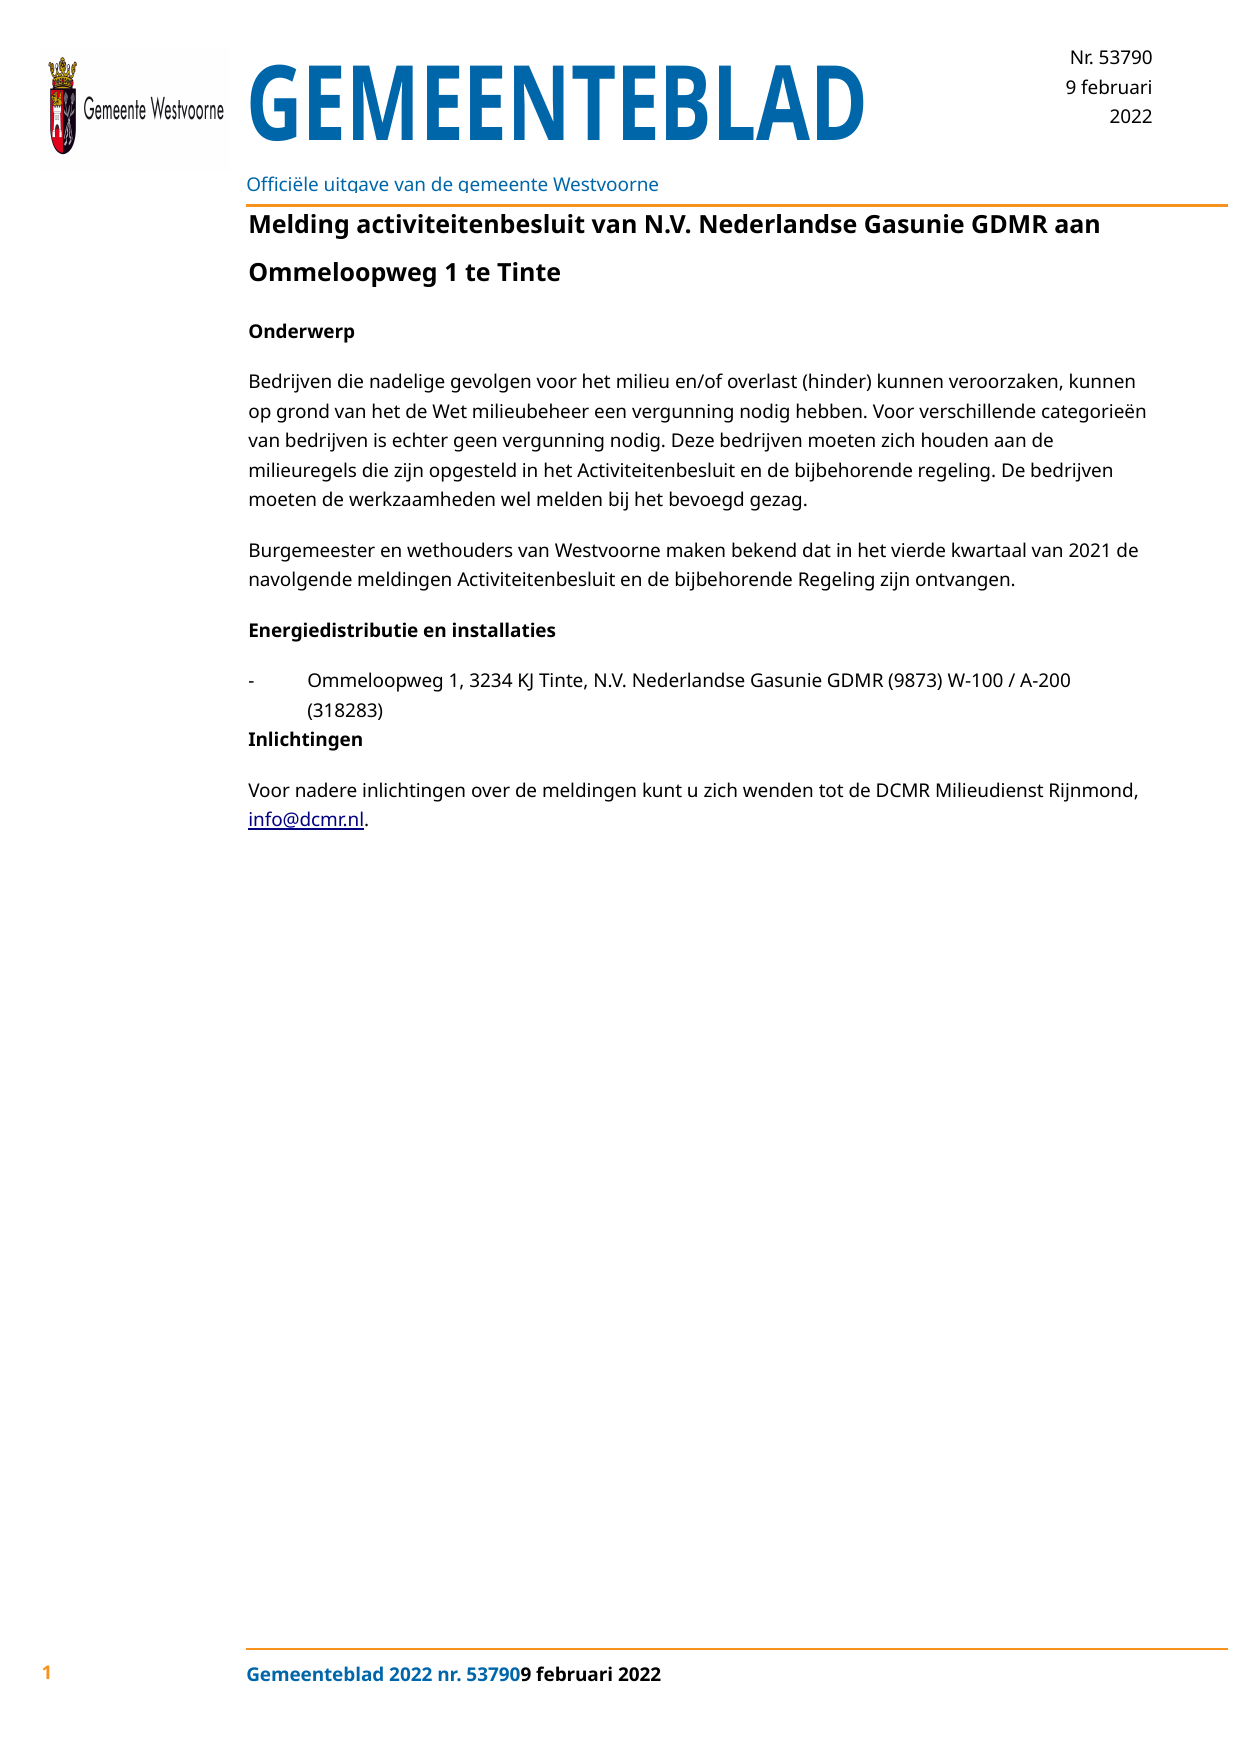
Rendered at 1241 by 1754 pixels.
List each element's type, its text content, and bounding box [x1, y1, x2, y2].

text Onderwerp [248, 318, 1152, 344]
text Energiedistributie en installaties [248, 617, 1152, 643]
text Voor nadere inlichtingen over de meldingen kunt u zich wenden tot de DCMR Milieudienst Rijnmond, info@dcmr.nl. [248, 777, 1152, 832]
text Melding activiteitenbesluit van N.V. Nederlandse Gasunie GDMR aan Ommeloopweg 1 te Tinte [248, 207, 1152, 288]
text Bedrijven die nadelige gevolgen voor het milieu en/of overlast (hinder) kunnen veroorzaken, kunnen op grond van het de Wet milieubeheer een vergunning nodig hebben. Voor verschillende categorieën van bedrijven is echter geen vergunning nodig. Deze bedrijven moeten zich houden aan de milieuregels die zijn opgesteld in het Activiteitenbesluit en de bijbehorende regeling. De bedrijven moeten de werkzaamheden wel melden bij het bevoegd gezag. [248, 368, 1152, 512]
text Inlichtingen [248, 727, 1152, 752]
list Ommeloopweg 1, 3234 KJ Tinte, N.V. Nederlandse Gasunie GDMR (9873) W-100 / A-200 (318283) [248, 667, 1152, 723]
picture [41, 47, 231, 172]
text Burgemeester en wethouders van Westvoorne maken bekend dat in het vierde kwartaal van 2021 de navolgende meldingen Activiteitenbesluit en de bijbehorende Regeling zijn ontvangen. [248, 537, 1152, 592]
